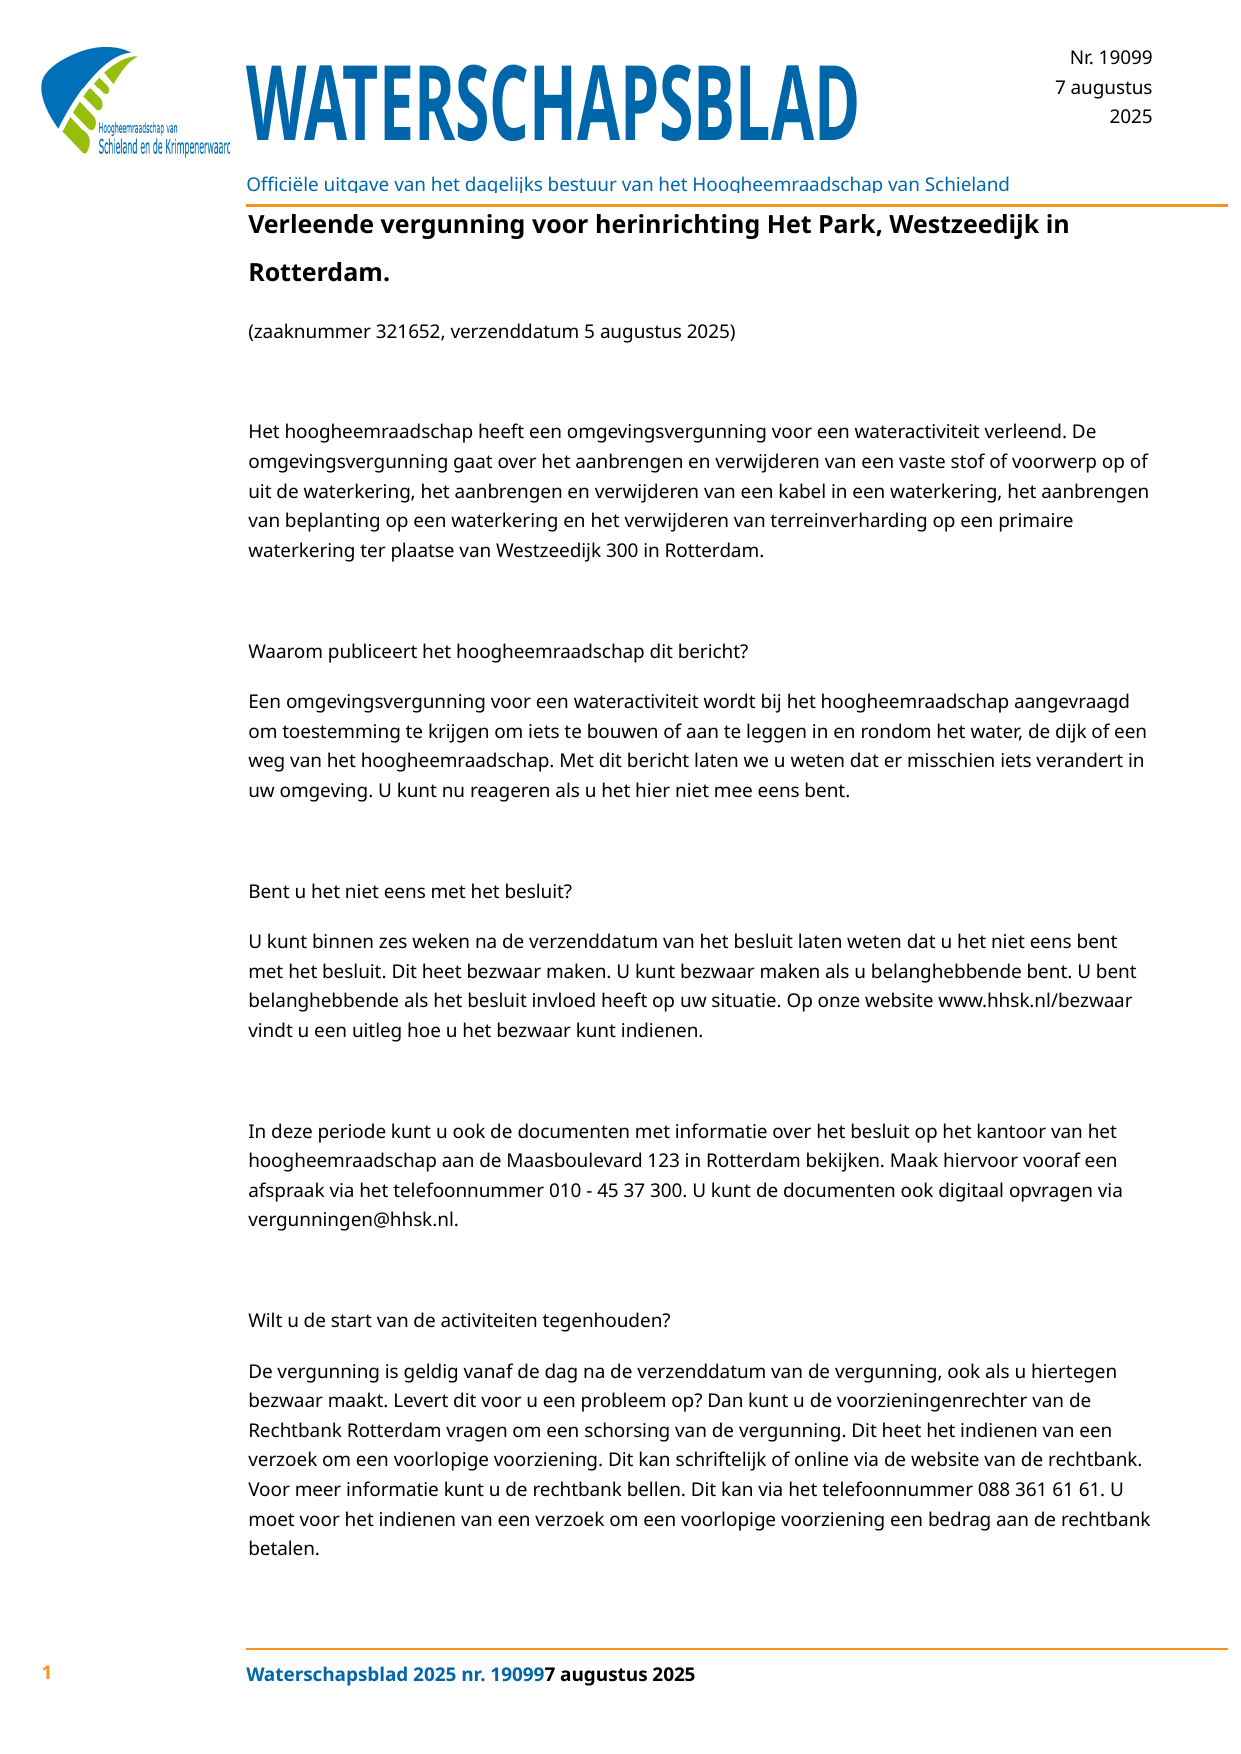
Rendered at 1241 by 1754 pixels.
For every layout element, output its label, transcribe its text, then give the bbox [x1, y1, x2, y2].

text Verleende vergunning voor herinrichting Het Park, Westzeedijk in Rotterdam. [248, 207, 1152, 288]
text De vergunning is geldig vanaf de dag na de verzenddatum van de vergunning, ook als u hiertegen bezwaar maakt. Levert dit voor u een probleem op? Dan kunt u de voorzieningenrechter van de Rechtbank Rotterdam vragen om een schorsing van de vergunning. Dit heet het indienen van een verzoek om een voorlopige voorziening. Dit kan schriftelijk of online via de website van de rechtbank. Voor meer informatie kunt u de rechtbank bellen. Dit kan via het telefoonnummer 088 361 61 61. U moet voor het indienen van een verzoek om een voorlopige voorziening een bedrag aan de rechtbank betalen. [248, 1358, 1152, 1561]
picture [41, 47, 231, 172]
text Wilt u de start van de activiteiten tegenhouden? [248, 1307, 1152, 1333]
text Een omgevingsvergunning voor een wateractiviteit wordt bij het hoogheemraadschap aangevraagd om toestemming te krijgen om iets te bouwen of aan te leggen in en rondom het water, de dijk of een weg van het hoogheemraadschap. Met dit bericht laten we u weten dat er misschien iets verandert in uw omgeving. U kunt nu reageren als u het hier niet mee eens bent. [248, 688, 1152, 803]
text (zaaknummer 321652, verzenddatum 5 augustus 2025) [248, 318, 1152, 344]
text In deze periode kunt u ook de documenten met informatie over het besluit op het kantoor van het hoogheemraadschap aan de Maasboulevard 123 in Rotterdam bekijken. Maak hiervoor vooraf een afspraak via het telefoonnummer 010 - 45 37 300. U kunt de documenten ook digitaal opvragen via vergunningen@hhsk.nl. [248, 1118, 1152, 1232]
text Waarom publiceert het hoogheemraadschap dit bericht? [248, 638, 1152, 664]
text U kunt binnen zes weken na de verzenddatum van het besluit laten weten dat u het niet eens bent met het besluit. Dit heet bezwaar maken. U kunt bezwaar maken als u belanghebbende bent. U bent belanghebbende als het besluit invloed heeft op uw situatie. Op onze website www.hhsk.nl/bezwaar vindt u een uitleg hoe u het bezwaar kunt indienen. [248, 928, 1152, 1043]
text Het hoogheemraadschap heeft een omgevingsvergunning voor een wateractiviteit verleend. De omgevingsvergunning gaat over het aanbrengen en verwijderen van een vaste stof of voorwerp op of uit de waterkering, het aanbrengen en verwijderen van een kabel in een waterkering, het aanbrengen van beplanting op een waterkering en het verwijderen van terreinverharding op een primaire waterkering ter plaatse van Westzeedijk 300 in Rotterdam. [248, 419, 1152, 563]
text Bent u het niet eens met het besluit? [248, 878, 1152, 904]
